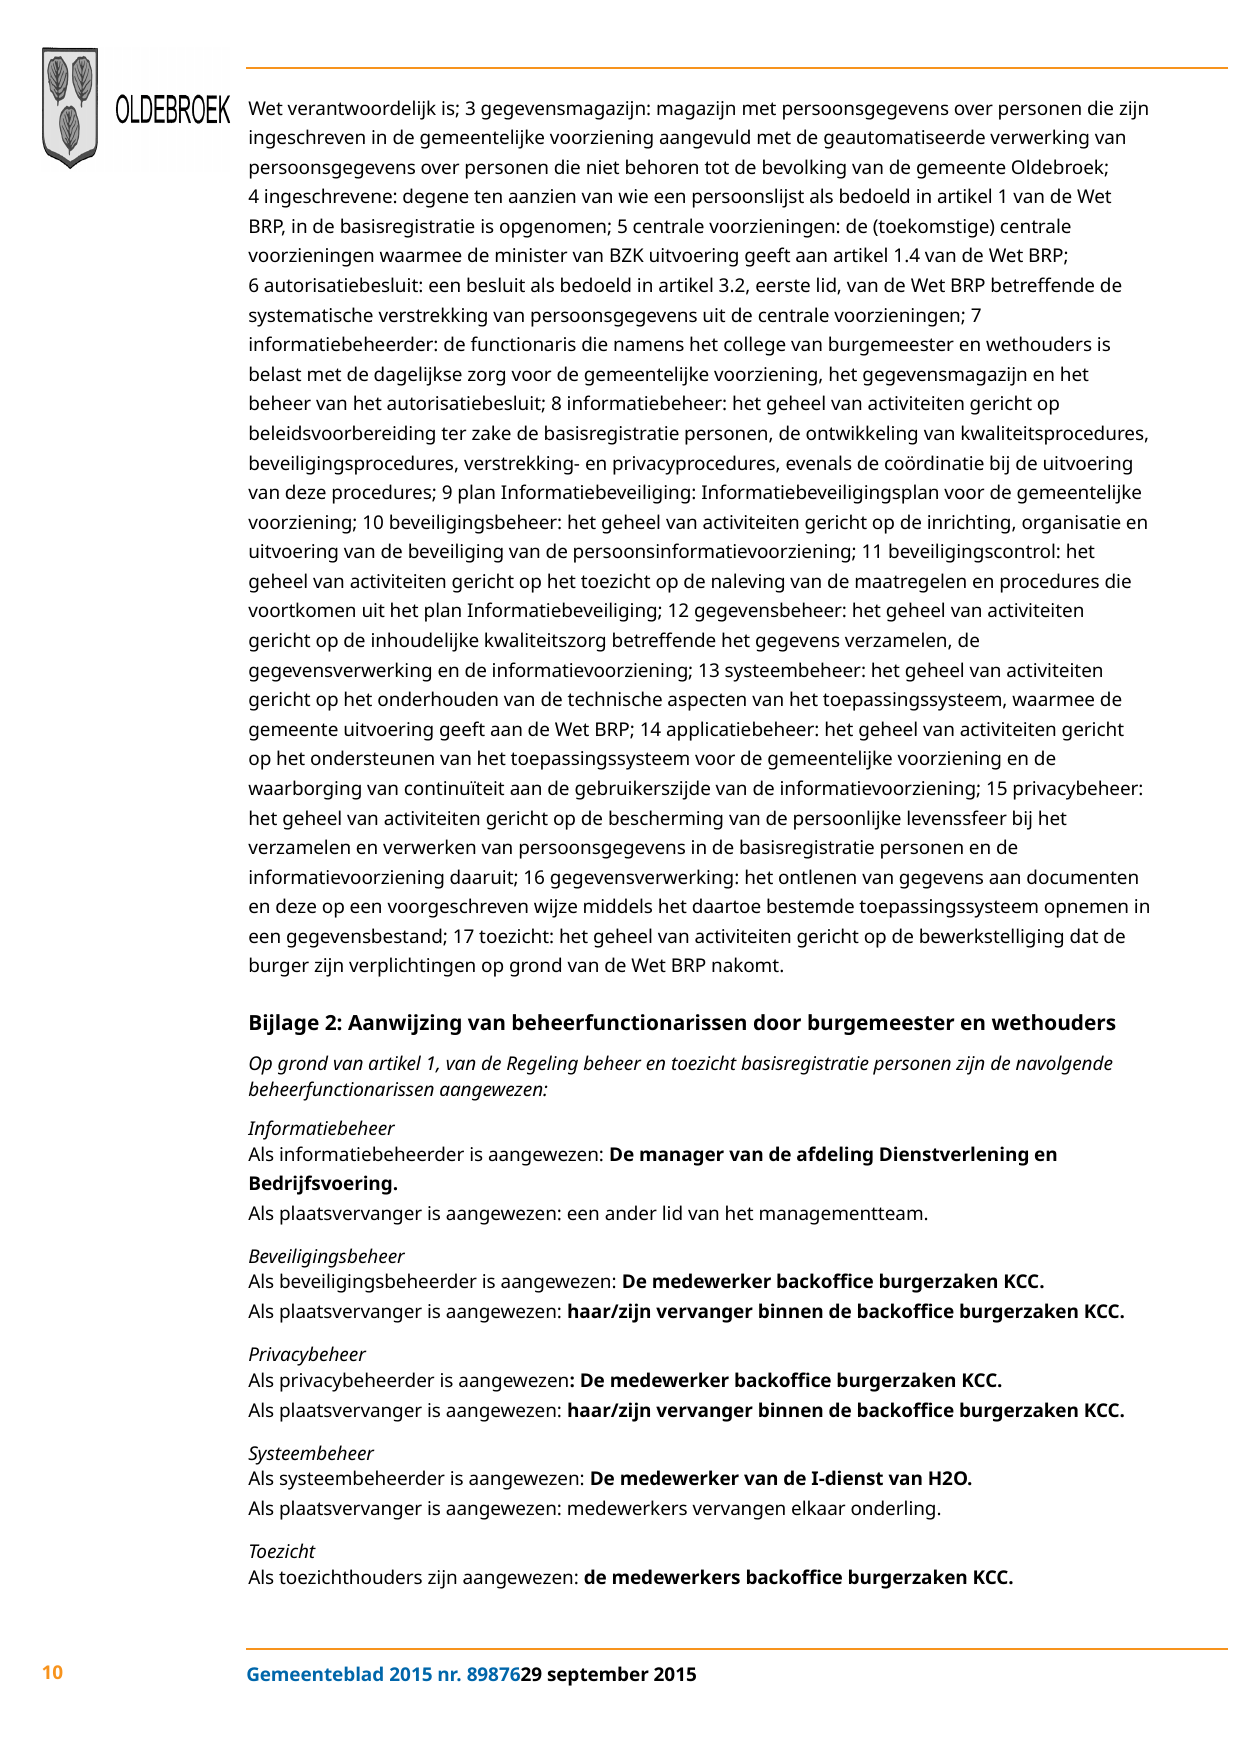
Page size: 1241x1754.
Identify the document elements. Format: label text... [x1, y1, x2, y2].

text Als plaatsvervanger is aangewezen: een ander lid van het managementteam. [248, 1200, 1152, 1226]
text 6 autorisatiebesluit: een besluit als bedoeld in artikel 3.2, eerste lid, van de Wet BRP betreffende de systematische verstrekking van persoonsgegevens uit de centrale voorzieningen; 7 informatiebeheerder: de functionaris die namens het college van burgemeester en wethouders is belast met de dagelijkse zorg voor de gemeentelijke voorziening, het gegevensmagazijn en het beheer van het autorisatiebesluit; 8 informatiebeheer: het geheel van activiteiten gericht op beleidsvoorbereiding ter zake de basisregistratie personen, de ontwikkeling van kwaliteitsprocedures, beveiligingsprocedures, verstrekking- en privacyprocedures, evenals de coördinatie bij de uitvoering van deze procedures; 9 plan Informatiebeveiliging: Informatiebeveiligingsplan voor de gemeentelijke voorziening; 10 beveiligingsbeheer: het geheel van activiteiten gericht op de inrichting, organisatie en uitvoering van de beveiliging van de persoonsinformatievoorziening; 11 beveiligingscontrol: het geheel van activiteiten gericht op het toezicht op de naleving van de maatregelen en procedures die voortkomen uit het plan Informatiebeveiliging; 12 gegevensbeheer: het geheel van activiteiten gericht op de inhoudelijke kwaliteitszorg betreffende het gegevens verzamelen, de gegevensverwerking en de informatievoorziening; 13 systeembeheer: het geheel van activiteiten gericht op het onderhouden van de technische aspecten van het toepassingssysteem, waarmee de gemeente uitvoering geeft aan de Wet BRP; 14 applicatiebeheer: het geheel van activiteiten gericht op het ondersteunen van het toepassingssysteem voor de gemeentelijke voorziening en de waarborging van continuïteit aan de gebruikerszijde van de informatievoorziening; 15 privacybeheer: het geheel van activiteiten gericht op de bescherming van de persoonlijke levenssfeer bij het verzamelen en verwerken van persoonsgegevens in de basisregistratie personen en de informatievoorziening daaruit; 16 gegevensverwerking: het ontlenen van gegevens aan documenten en deze op een voorgeschreven wijze middels het daartoe bestemde toepassingssysteem opnemen in een gegevensbestand; 17 toezicht: het geheel van activiteiten gericht op de bewerkstelliging dat de burger zijn verplichtingen op grond van de Wet BRP nakomt. [248, 272, 1152, 978]
text Op grond van artikel 1, van de Regeling beheer en toezicht basisregistratie personen zijn de navolgende beheerfunctionarissen aangewezen: [248, 1050, 1152, 1101]
text Als systeembeheerder is aangewezen: De medewerker van de I-dienst van H2O. [248, 1466, 1152, 1491]
text Systeembeheer [248, 1440, 1152, 1466]
text Als plaatsvervanger is aangewezen: haar/zijn vervanger binnen de backoffice burgerzaken KCC. [248, 1298, 1152, 1324]
picture [41, 47, 231, 172]
text 4 ingeschrevene: degene ten aanzien van wie een persoonslijst als bedoeld in artikel 1 van de Wet BRP, in de basisregistratie is opgenomen; 5 centrale voorzieningen: de (toekomstige) centrale voorzieningen waarmee de minister van BZK uitvoering geeft aan artikel 1.4 van de Wet BRP; [248, 183, 1152, 268]
text Bijlage 2: Aanwijzing van beheerfunctionarissen door burgemeester en wethouders [248, 1008, 1152, 1036]
text Als plaatsvervanger is aangewezen: medewerkers vervangen elkaar onderling. [248, 1495, 1152, 1521]
text Als informatiebeheerder is aangewezen: De manager van de afdeling Dienstverlening en Bedrijfsvoering. [248, 1141, 1152, 1196]
text Als toezichthouders zijn aangewezen: de medewerkers backoffice burgerzaken KCC. [248, 1564, 1152, 1590]
text Privacybeheer [248, 1341, 1152, 1367]
text Als plaatsvervanger is aangewezen: haar/zijn vervanger binnen de backoffice burgerzaken KCC. [248, 1397, 1152, 1422]
text Informatiebeheer [248, 1115, 1152, 1141]
text Wet verantwoordelijk is; 3 gegevensmagazijn: magazijn met persoonsgegevens over personen die zijn ingeschreven in de gemeentelijke voorziening aangevuld met de geautomatiseerde verwerking van persoonsgegevens over personen die niet behoren tot de bevolking van de gemeente Oldebroek; [248, 95, 1152, 180]
text Als privacybeheerder is aangewezen: De medewerker backoffice burgerzaken KCC. [248, 1367, 1152, 1393]
text Toezicht [248, 1538, 1152, 1564]
text Beveiligingsbeheer [248, 1243, 1152, 1269]
text Als beveiligingsbeheerder is aangewezen: De medewerker backoffice burgerzaken KCC. [248, 1269, 1152, 1294]
